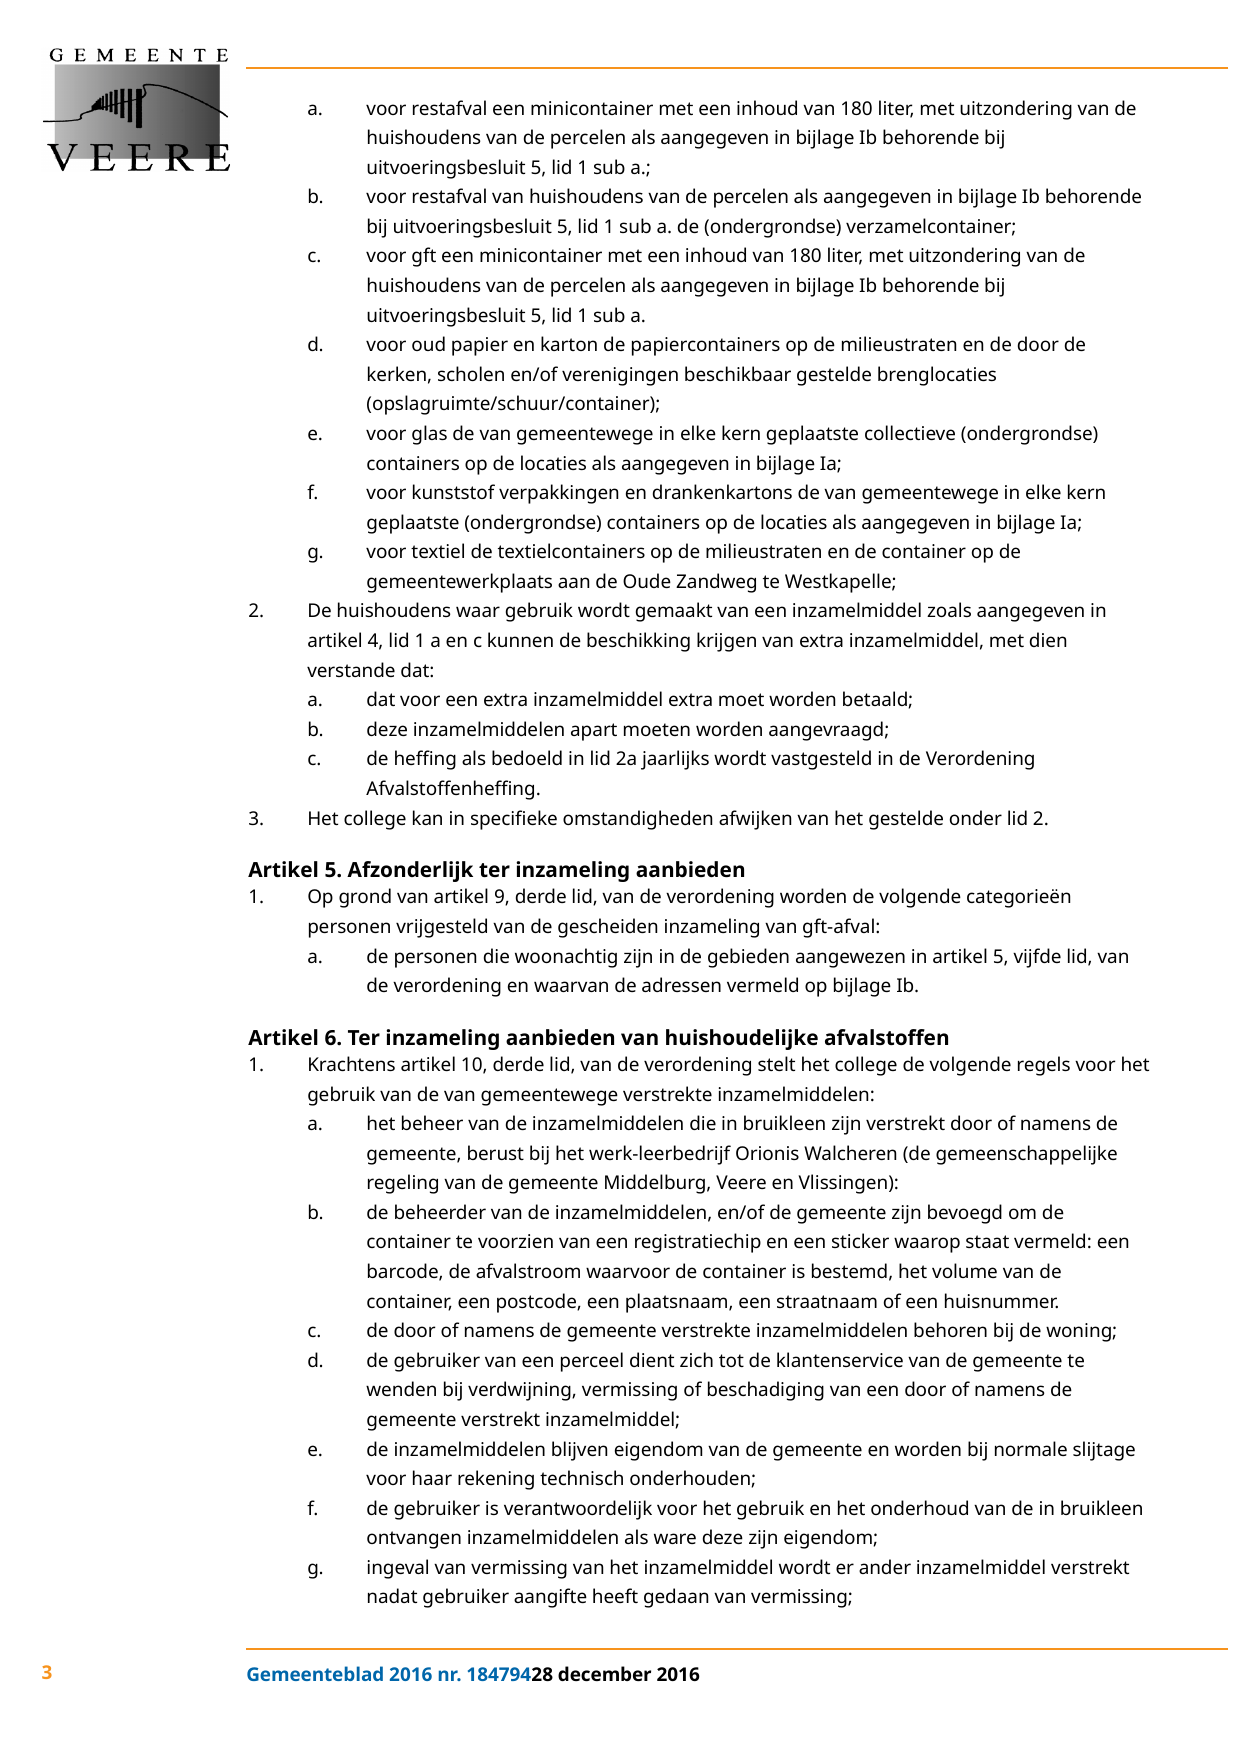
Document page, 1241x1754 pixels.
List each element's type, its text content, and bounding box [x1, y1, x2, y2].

list deze inzamelmiddelen apart moeten worden aangevraagd; [307, 716, 1152, 742]
list voor oud papier en karton de papiercontainers op de milieustraten en de door de kerken, scholen en/of verenigingen beschikbaar gestelde brenglocaties (opslagruimte/schuur/container); [307, 331, 1152, 416]
text Artikel 5. Afzonderlijk ter inzameling aanbieden [248, 855, 1152, 884]
list ingeval van vermissing van het inzamelmiddel wordt er ander inzamelmiddel verstrekt nadat gebruiker aangifte heeft gedaan van vermissing; [307, 1554, 1152, 1609]
list voor gft een minicontainer met een inhoud van 180 liter, met uitzondering van de huishoudens van de percelen als aangegeven in bijlage Ib behorende bij uitvoeringsbesluit 5, lid 1 sub a. [307, 243, 1152, 328]
list voor restafval van huishoudens van de percelen als aangegeven in bijlage Ib behorende bij uitvoeringsbesluit 5, lid 1 sub a. de (ondergrondse) verzamelcontainer; [307, 183, 1152, 239]
list De huishoudens waar gebruik wordt gemaakt van een inzamelmiddel zoals aangegeven in artikel 4, lid 1 a en c kunnen de beschikking krijgen van extra inzamelmiddel, met dien verstande dat: [248, 598, 1152, 683]
list Krachtens artikel 10, derde lid, van de verordening stelt het college de volgende regels voor het gebruik van de van gemeentewege verstrekte inzamelmiddelen: [248, 1051, 1152, 1107]
list de door of namens de gemeente verstrekte inzamelmiddelen behoren bij de woning; [307, 1317, 1152, 1343]
list Op grond van artikel 9, derde lid, van de verordening worden de volgende categorieën personen vrijgesteld van de gescheiden inzameling van gft-afval: [248, 884, 1152, 939]
list voor glas de van gemeentewege in elke kern geplaatste collectieve (ondergrondse) containers op de locaties als aangegeven in bijlage Ia; [307, 420, 1152, 476]
list de gebruiker van een perceel dient zich tot de klantenservice van de gemeente te wenden bij verdwijning, vermissing of beschadiging van een door of namens de gemeente verstrekt inzamelmiddel; [307, 1347, 1152, 1432]
list voor restafval een minicontainer met een inhoud van 180 liter, met uitzondering van de huishoudens van de percelen als aangegeven in bijlage Ib behorende bij uitvoeringsbesluit 5, lid 1 sub a.; [307, 95, 1152, 180]
list dat voor een extra inzamelmiddel extra moet worden betaald; [307, 686, 1152, 712]
list het beheer van de inzamelmiddelen die in bruikleen zijn verstrekt door of namens de gemeente, berust bij het werk-leerbedrijf Orionis Walcheren (de gemeenschappelijke regeling van de gemeente Middelburg, Veere en Vlissingen): [307, 1110, 1152, 1195]
list de heffing als bedoeld in lid 2a jaarlijks wordt vastgesteld in de Verordening Afvalstoffenheffing. [307, 746, 1152, 801]
list de beheerder van de inzamelmiddelen, en/of de gemeente zijn bevoegd om de container te voorzien van een registratiechip en een sticker waarop staat vermeld: een barcode, de afvalstroom waarvoor de container is bestemd, het volume van de container, een postcode, een plaatsnaam, een straatnaam of een huisnummer. [307, 1199, 1152, 1314]
list Het college kan in specifieke omstandigheden afwijken van het gestelde onder lid 2. [248, 805, 1152, 831]
list voor textiel de textielcontainers op de milieustraten en de container op de gemeentewerkplaats aan de Oude Zandweg te Westkapelle; [307, 538, 1152, 594]
picture [41, 47, 231, 172]
list de gebruiker is verantwoordelijk voor het gebruik en het onderhoud van de in bruikleen ontvangen inzamelmiddelen als ware deze zijn eigendom; [307, 1495, 1152, 1550]
list voor kunststof verpakkingen en drankenkartons de van gemeentewege in elke kern geplaatste (ondergrondse) containers op de locaties als aangegeven in bijlage Ia; [307, 479, 1152, 535]
text Artikel 6. Ter inzameling aanbieden van huishoudelijke afvalstoffen [248, 1023, 1152, 1051]
list de personen die woonachtig zijn in de gebieden aangewezen in artikel 5, vijfde lid, van de verordening en waarvan de adressen vermeld op bijlage Ib. [307, 943, 1152, 998]
list de inzamelmiddelen blijven eigendom van de gemeente en worden bij normale slijtage voor haar rekening technisch onderhouden; [307, 1436, 1152, 1491]
